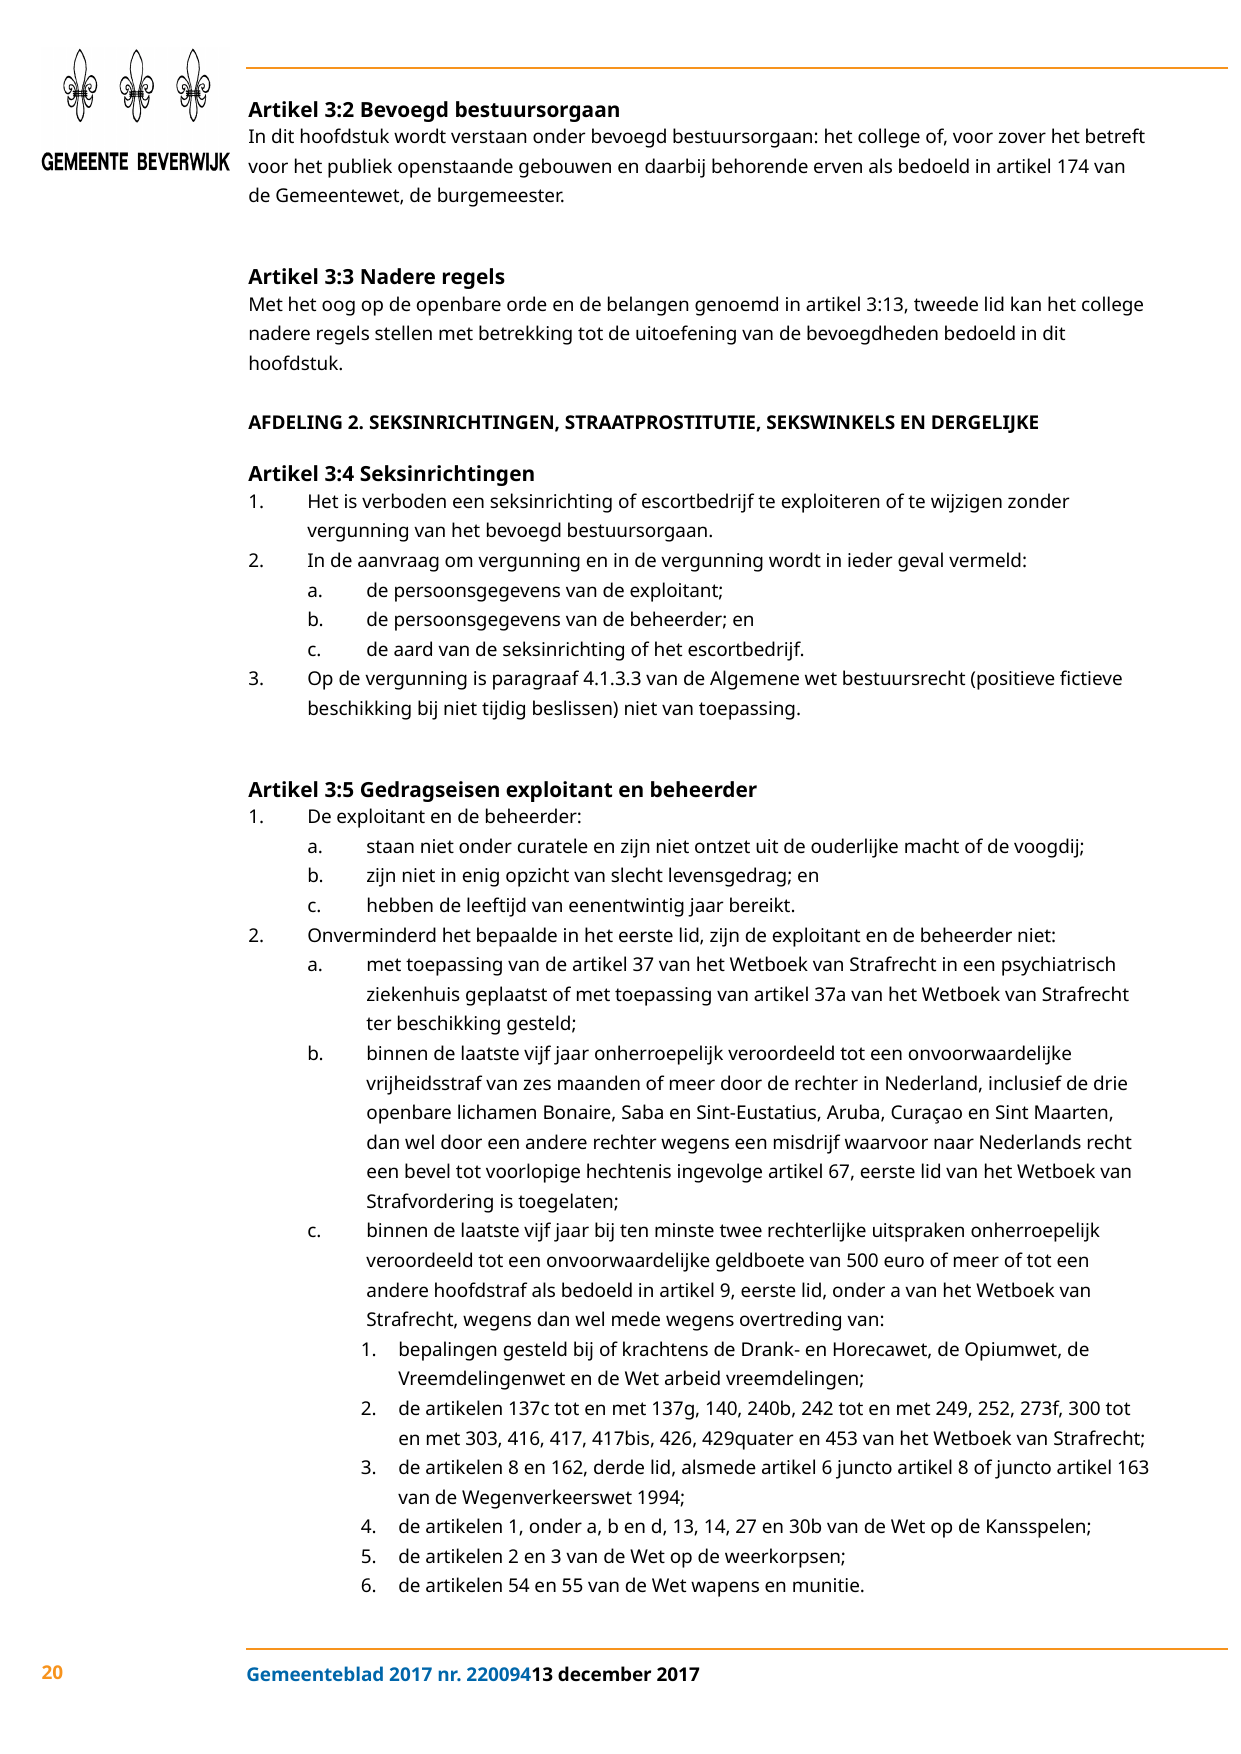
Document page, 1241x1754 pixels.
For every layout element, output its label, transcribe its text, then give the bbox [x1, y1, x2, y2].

text AFDELING 2. SEKSINRICHTINGEN, STRAATPROSTITUTIE, SEKSWINKELS EN DERGELIJKE [248, 409, 1152, 435]
list staan niet onder curatele en zijn niet ontzet uit de ouderlijke macht of de voogdij; [307, 833, 1152, 859]
list De exploitant en de beheerder: [248, 803, 1152, 829]
text Artikel 3:4 Seksinrichtingen [248, 459, 1152, 488]
text Artikel 3:5 Gedragseisen exploitant en beheerder [248, 775, 1152, 803]
list Op de vergunning is paragraaf 4.1.3.3 van de Algemene wet bestuursrecht (positieve fictieve beschikking bij niet tijdig beslissen) niet van toepassing. [248, 666, 1152, 721]
list de persoonsgegevens van de beheerder; en [307, 606, 1152, 632]
list hebben de leeftijd van eenentwintig jaar bereikt. [307, 892, 1152, 918]
list In de aanvraag om vergunning en in de vergunning wordt in ieder geval vermeld: [248, 547, 1152, 573]
list binnen de laatste vijf jaar onherroepelijk veroordeeld tot een onvoorwaardelijke vrijheidsstraf van zes maanden of meer door de rechter in Nederland, inclusief de drie openbare lichamen Bonaire, Saba en Sint-Eustatius, Aruba, Curaçao en Sint Maarten, dan wel door een andere rechter wegens een misdrijf waarvoor naar Nederlands recht een bevel tot voorlopige hechtenis ingevolge artikel 67, eerste lid van het Wetboek van Strafvordering is toegelaten; [307, 1040, 1152, 1214]
list binnen de laatste vijf jaar bij ten minste twee rechterlijke uitspraken onherroepelijk veroordeeld tot een onvoorwaardelijke geldboete van 500 euro of meer of tot een andere hoofdstraf als bedoeld in artikel 9, eerste lid, onder a van het Wetboek van Strafrecht, wegens dan wel mede wegens overtreding van: [307, 1218, 1152, 1332]
list Onverminderd het bepaalde in het eerste lid, zijn de exploitant en de beheerder niet: [248, 922, 1152, 948]
list de artikelen 137c tot en met 137g, 140, 240b, 242 tot en met 249, 252, 273f, 300 tot en met 303, 416, 417, 417bis, 426, 429quater en 453 van het Wetboek van Strafrecht; [361, 1395, 1152, 1451]
list Het is verboden een seksinrichting of escortbedrijf te exploiteren of te wijzigen zonder vergunning van het bevoegd bestuursorgaan. [248, 488, 1152, 543]
list de artikelen 54 en 55 van de Wet wapens en munitie. [361, 1573, 1152, 1598]
text Met het oog op de openbare orde en de belangen genoemd in artikel 3:13, tweede lid kan het college nadere regels stellen met betrekking tot de uitoefening van de bevoegdheden bedoeld in dit hoofdstuk. [248, 291, 1152, 376]
list de artikelen 1, onder a, b en d, 13, 14, 27 en 30b van de Wet op de Kansspelen; [361, 1513, 1152, 1539]
text In dit hoofdstuk wordt verstaan onder bevoegd bestuursorgaan: het college of, voor zover het betreft voor het publiek openstaande gebouwen en daarbij behorende erven als bedoeld in artikel 174 van de Gemeentewet, de burgemeester. [248, 123, 1152, 208]
list bepalingen gesteld bij of krachtens de Drank- en Horecawet, de Opiumwet, de Vreemdelingenwet en de Wet arbeid vreemdelingen; [361, 1336, 1152, 1391]
text Artikel 3:2 Bevoegd bestuursorgaan [248, 95, 1152, 123]
list de artikelen 8 en 162, derde lid, alsmede artikel 6 juncto artikel 8 of juncto artikel 163 van de Wegenverkeerswet 1994; [361, 1454, 1152, 1510]
text Artikel 3:3 Nadere regels [248, 262, 1152, 291]
picture [41, 47, 231, 172]
list zijn niet in enig opzicht van slecht levensgedrag; en [307, 863, 1152, 888]
list de artikelen 2 en 3 van de Wet op de weerkorpsen; [361, 1543, 1152, 1569]
list de persoonsgegevens van de exploitant; [307, 577, 1152, 602]
list de aard van de seksinrichting of het escortbedrijf. [307, 636, 1152, 662]
list met toepassing van de artikel 37 van het Wetboek van Strafrecht in een psychiatrisch ziekenhuis geplaatst of met toepassing van artikel 37a van het Wetboek van Strafrecht ter beschikking gesteld; [307, 951, 1152, 1036]
